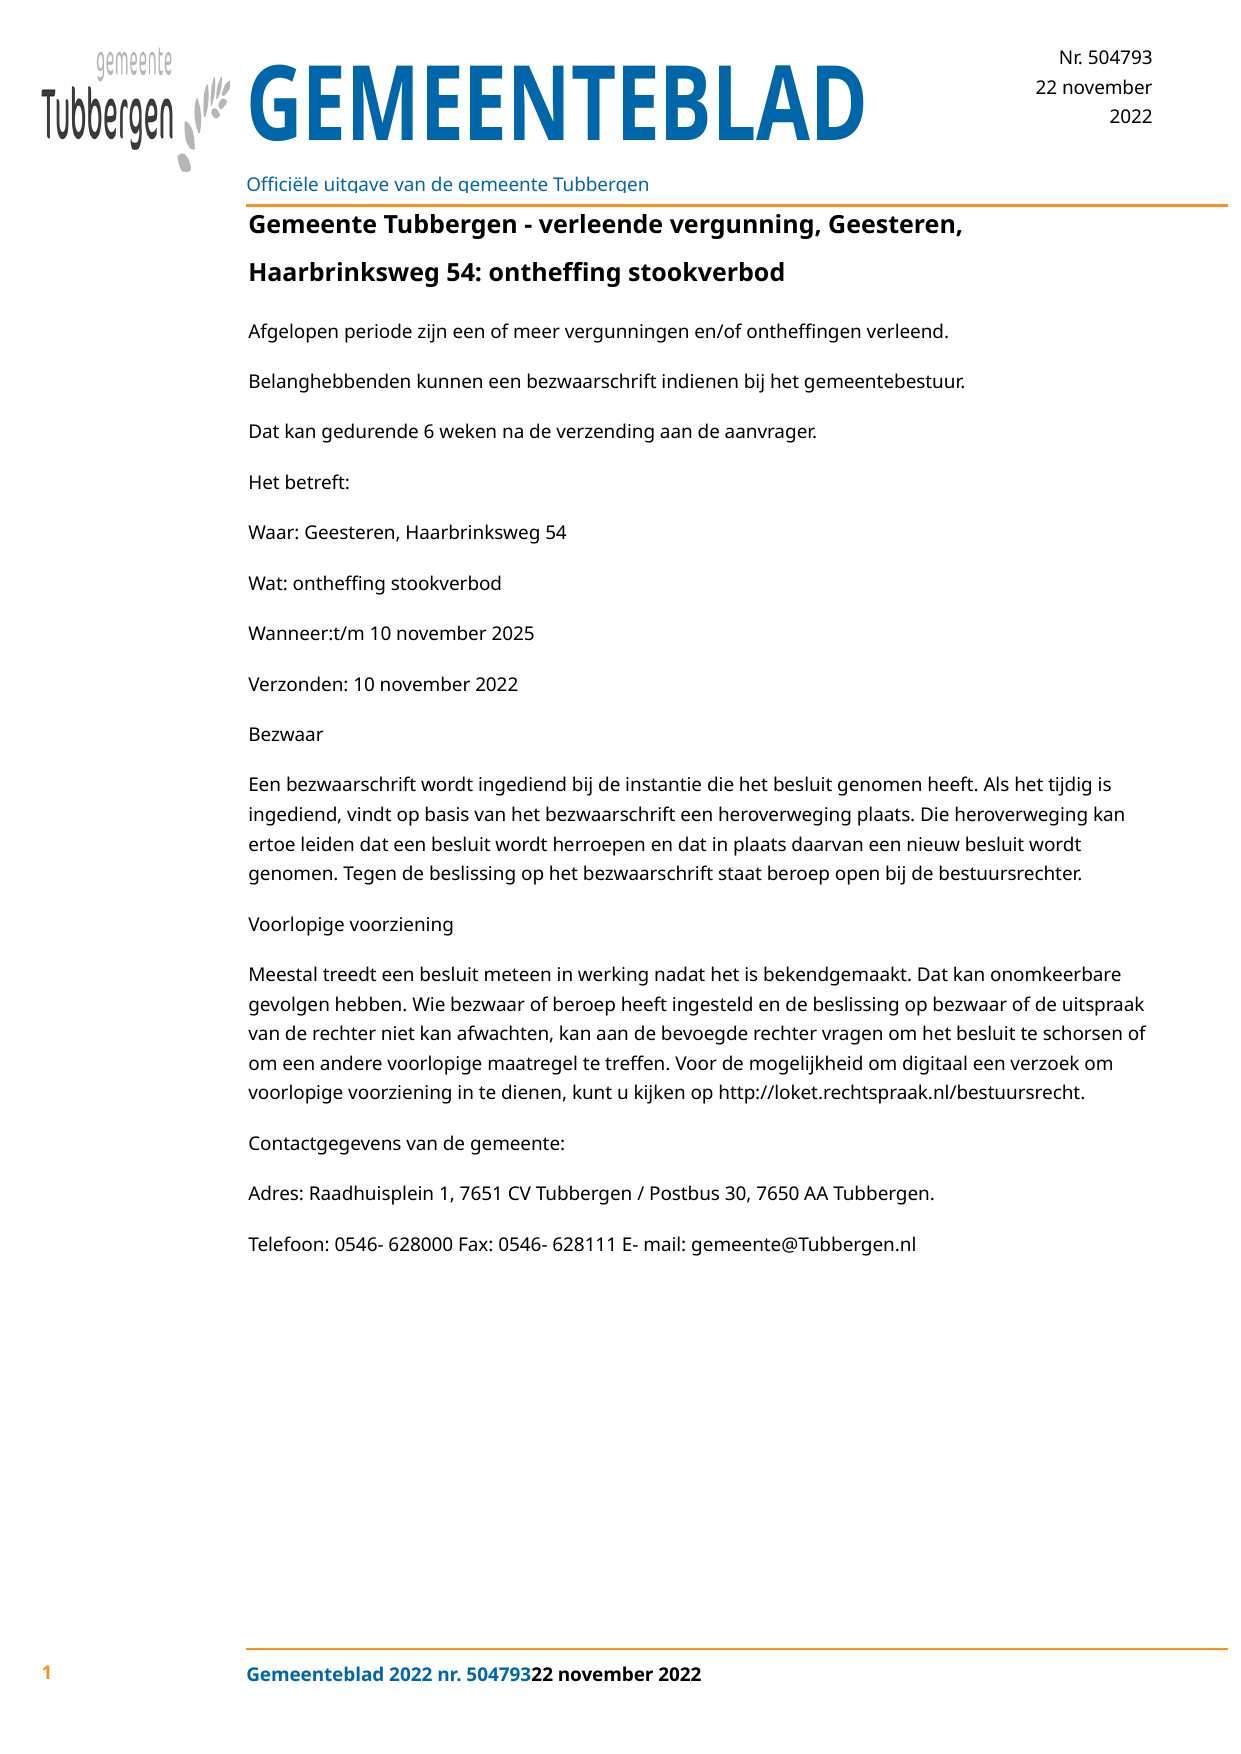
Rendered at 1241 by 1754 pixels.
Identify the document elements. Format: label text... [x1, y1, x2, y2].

text Telefoon: 0546- 628000 Fax: 0546- 628111 E- mail: gemeente@Tubbergen.nl [248, 1231, 1152, 1257]
text Gemeente Tubbergen - verleende vergunning, Geesteren, Haarbrinksweg 54: ontheffing stookverbod [248, 207, 1152, 288]
text Wat: ontheffing stookverbod [248, 570, 1152, 596]
text Adres: Raadhuisplein 1, 7651 CV Tubbergen / Postbus 30, 7650 AA Tubbergen. [248, 1180, 1152, 1206]
text Belanghebbenden kunnen een bezwaarschrift indienen bij het gemeentebestuur. [248, 368, 1152, 394]
text Contactgegevens van de gemeente: [248, 1130, 1152, 1156]
text Een bezwaarschrift wordt ingediend bij de instantie die het besluit genomen heeft. Als het tijdig is ingediend, vindt op basis van het bezwaarschrift een heroverweging plaats. Die heroverweging kan ertoe leiden dat een besluit wordt herroepen en dat in plaats daarvan een nieuw besluit wordt genomen. Tegen de beslissing op het bezwaarschrift staat beroep open bij de bestuursrechter. [248, 772, 1152, 886]
text Waar: Geesteren, Haarbrinksweg 54 [248, 519, 1152, 545]
text Dat kan gedurende 6 weken na de verzending aan de aanvrager. [248, 419, 1152, 444]
text Wanneer:t/m 10 november 2025 [248, 620, 1152, 646]
text Het betreft: [248, 469, 1152, 495]
text Meestal treedt een besluit meteen in werking nadat het is bekendgemaakt. Dat kan onomkeerbare gevolgen hebben. Wie bezwaar of beroep heeft ingesteld en de beslissing op bezwaar of de uitspraak van de rechter niet kan afwachten, kan aan de bevoegde rechter vragen om het besluit te schorsen of om een andere voorlopige maatregel te treffen. Voor de mogelijkheid om digitaal een verzoek om voorlopige voorziening in te dienen, kunt u kijken op http://loket.rechtspraak.nl/bestuursrecht. [248, 961, 1152, 1105]
text Afgelopen periode zijn een of meer vergunningen en/of ontheffingen verleend. [248, 318, 1152, 344]
text Verzonden: 10 november 2022 [248, 671, 1152, 697]
picture [41, 47, 231, 172]
text Bezwaar [248, 721, 1152, 747]
text Voorlopige voorziening [248, 911, 1152, 937]
